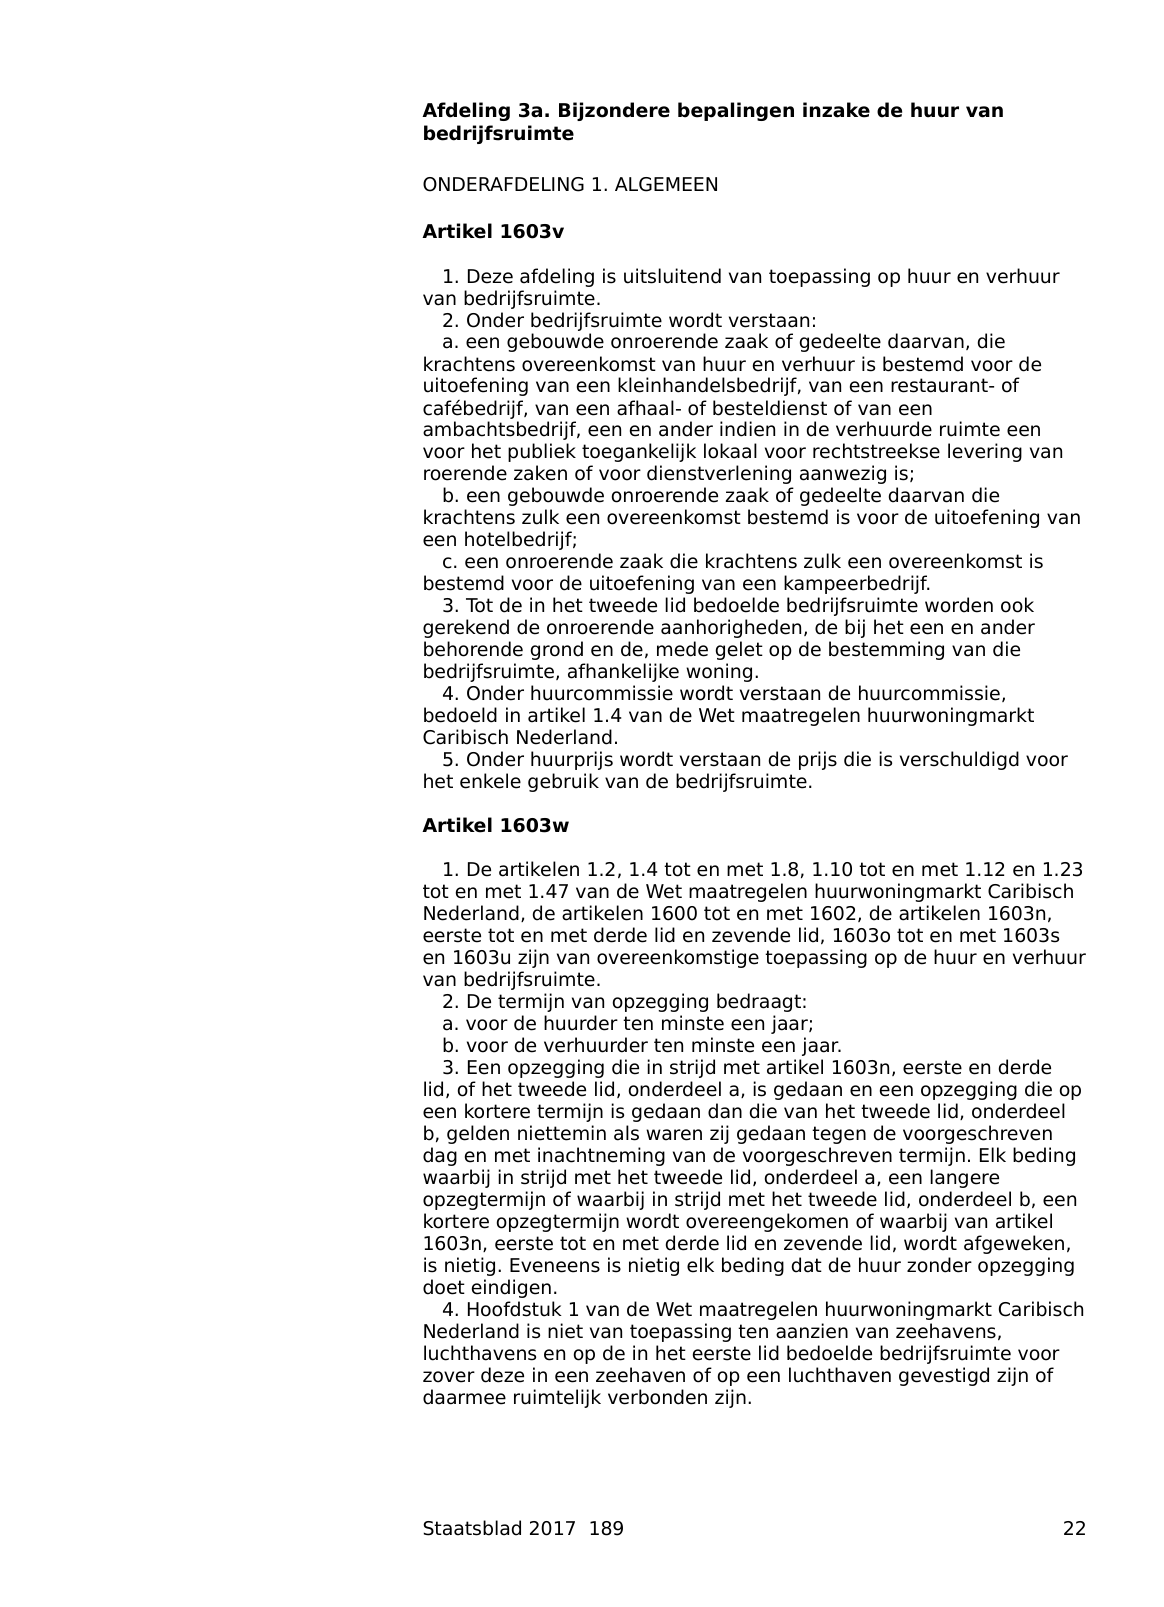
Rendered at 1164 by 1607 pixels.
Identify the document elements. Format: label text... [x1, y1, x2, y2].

subtitle Artikel 1603w [422, 815, 1087, 837]
text b. een gebouwde onroerende zaak of gedeelte daarvan die krachtens zulk een overeenkomst bestemd is voor de uitoefening van een hotelbedrijf; [422, 485, 1087, 551]
text 5. Onder huurprijs wordt verstaan de prijs die is verschuldigd voor het enkele gebruik van de bedrijfsruimte. [422, 749, 1087, 793]
text 1. Deze afdeling is uitsluitend van toepassing op huur en verhuur van bedrijfsruimte. [422, 266, 1087, 309]
text 2. Onder bedrijfsruimte wordt verstaan: [422, 309, 1087, 331]
text 1. De artikelen 1.2, 1.4 tot en met 1.8, 1.10 tot en met 1.12 en 1.23 tot en met 1.47 van de Wet maatregelen huurwoningmarkt Caribisch Nederland, de artikelen 1600 tot en met 1602, de artikelen 1603n, eerste tot en met derde lid en zevende lid, 1603o tot en met 1603s en 1603u zijn van overeenkomstige toepassing op de huur en verhuur van bedrijfsruimte. [422, 859, 1087, 991]
text 4. Hoofdstuk 1 van de Wet maatregelen huurwoningmarkt Caribisch Nederland is niet van toepassing ten aanzien van zeehavens, luchthavens en op de in het eerste lid bedoelde bedrijfsruimte voor zover deze in een zeehaven of op een luchthaven gevestigd zijn of daarmee ruimtelijk verbonden zijn. [422, 1299, 1087, 1409]
text 3. Tot de in het tweede lid bedoelde bedrijfsruimte worden ook gerekend de onroerende aanhorigheden, de bij het een en ander behorende grond en de, mede gelet op de bestemming van die bedrijfsruimte, afhankelijke woning. [422, 595, 1087, 683]
text 2. De termijn van opzegging bedraagt: [422, 991, 1087, 1013]
text a. voor de huurder ten minste een jaar; [422, 1013, 1087, 1035]
subtitle ONDERAFDELING 1. ALGEMEEN [422, 174, 1087, 196]
text a. een gebouwde onroerende zaak of gedeelte daarvan, die krachtens overeenkomst van huur en verhuur is bestemd voor de uitoefening van een kleinhandelsbedrijf, van een restaurant- of cafébedrijf, van een afhaal- of besteldienst of van een ambachtsbedrijf, een en ander indien in de verhuurde ruimte een voor het publiek toegankelijk lokaal voor rechtstreekse levering van roerende zaken of voor dienstverlening aanwezig is; [422, 331, 1087, 485]
text c. een onroerende zaak die krachtens zulk een overeenkomst is bestemd voor de uitoefening van een kampeerbedrijf. [422, 551, 1087, 595]
subtitle Afdeling 3a. Bijzondere bepalingen inzake de huur van bedrijfsruimte [422, 100, 1087, 144]
text 3. Een opzegging die in strijd met artikel 1603n, eerste en derde lid, of het tweede lid, onderdeel a, is gedaan en een opzegging die op een kortere termijn is gedaan dan die van het tweede lid, onderdeel b, gelden niettemin als waren zij gedaan tegen de voorgeschreven dag en met inachtneming van de voorgeschreven termijn. Elk beding waarbij in strijd met het tweede lid, onderdeel a, een langere opzegtermijn of waarbij in strijd met het tweede lid, onderdeel b, een kortere opzegtermijn wordt overeengekomen of waarbij van artikel 1603n, eerste tot en met derde lid en zevende lid, wordt afgeweken, is nietig. Eveneens is nietig elk beding dat de huur zonder opzegging doet eindigen. [422, 1057, 1087, 1299]
text 4. Onder huurcommissie wordt verstaan de huurcommissie, bedoeld in artikel 1.4 van de Wet maatregelen huurwoningmarkt Caribisch Nederland. [422, 683, 1087, 749]
subtitle Artikel 1603v [422, 221, 1087, 243]
text b. voor de verhuurder ten minste een jaar. [422, 1035, 1087, 1057]
